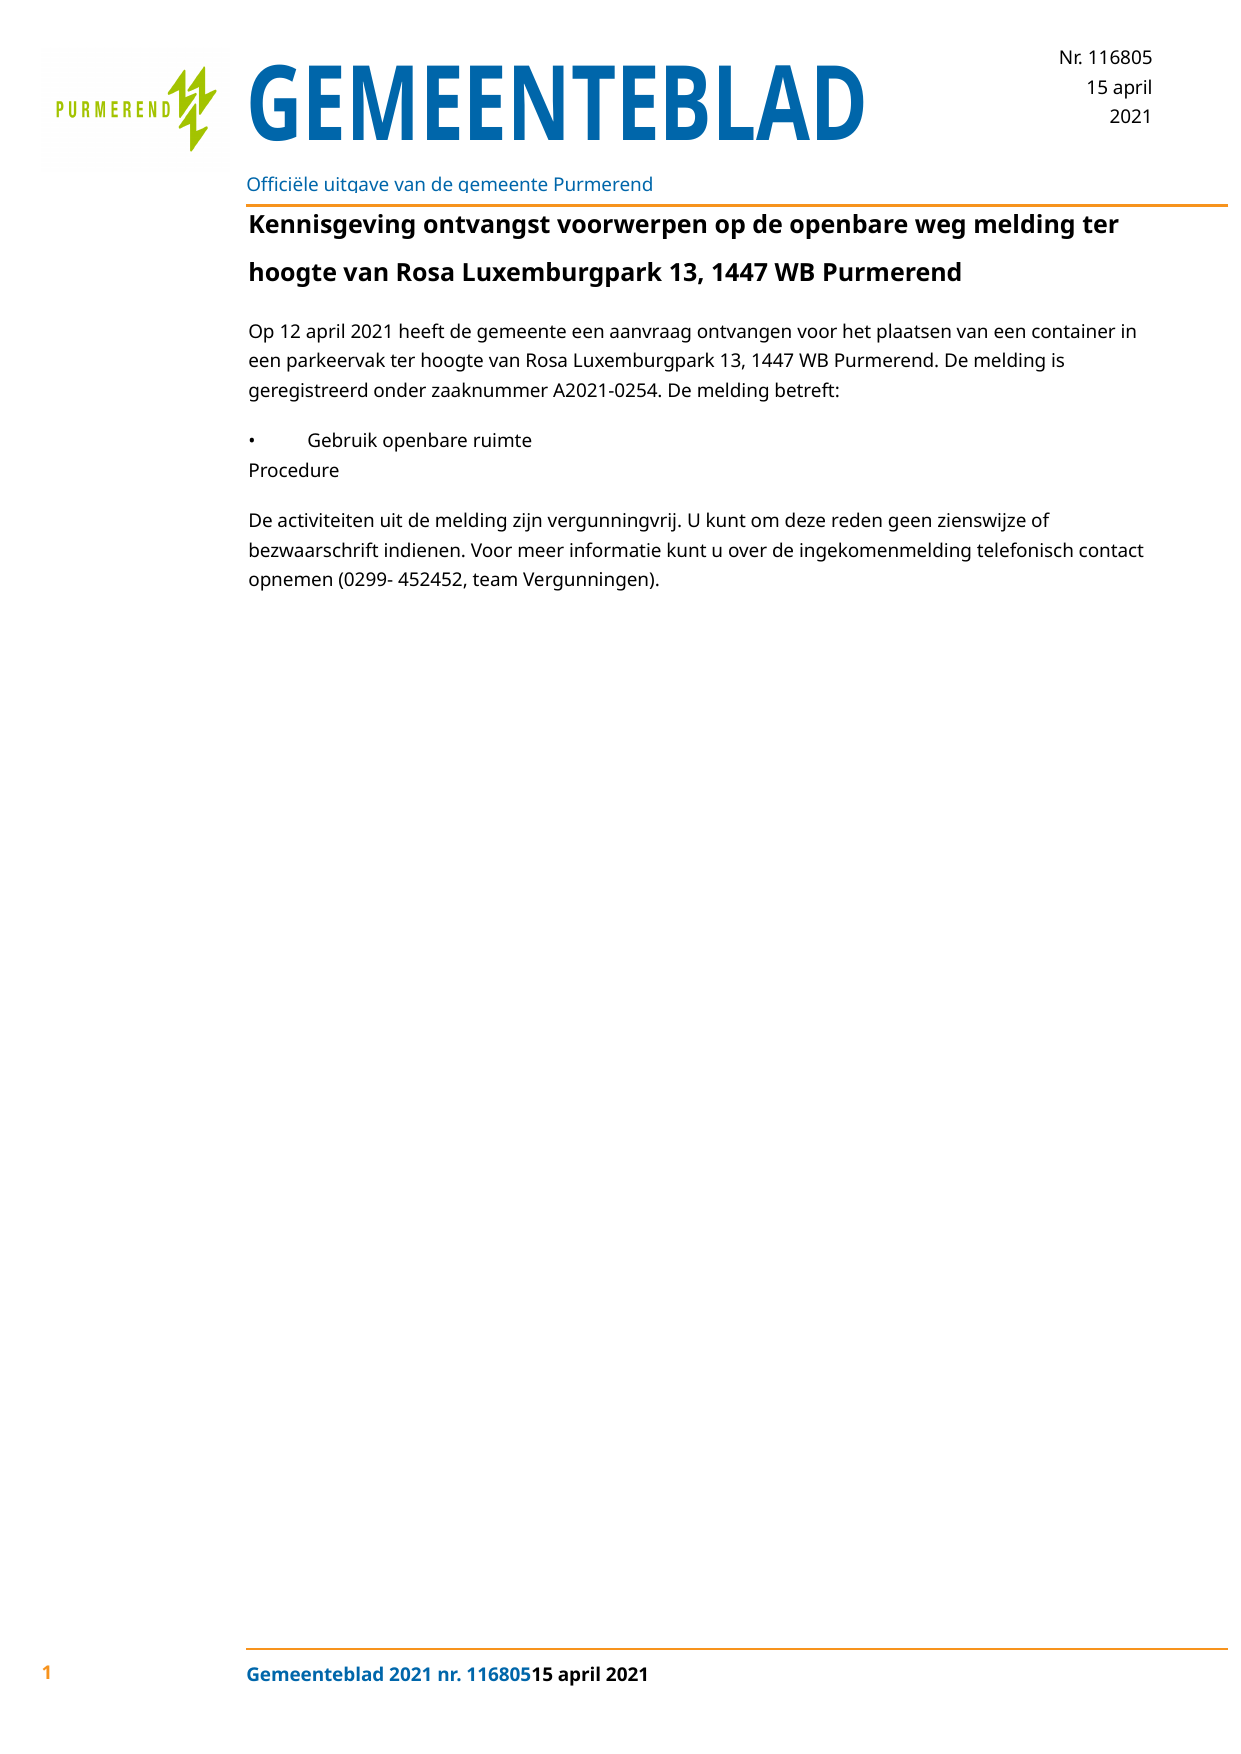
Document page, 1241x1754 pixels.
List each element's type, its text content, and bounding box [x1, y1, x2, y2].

text De activiteiten uit de melding zijn vergunningvrij. U kunt om deze reden geen zienswijze of bezwaarschrift indienen. Voor meer informatie kunt u over de ingekomenmelding telefonisch contact opnemen (0299- 452452, team Vergunningen). [248, 507, 1152, 592]
list Gebruik openbare ruimte [248, 427, 1152, 453]
text Procedure [248, 457, 1152, 483]
text Op 12 april 2021 heeft de gemeente een aanvraag ontvangen voor het plaatsen van een container in een parkeervak ter hoogte van Rosa Luxemburgpark 13, 1447 WB Purmerend. De melding is geregistreerd onder zaaknummer A2021-0254. De melding betreft: [248, 318, 1152, 403]
picture [41, 47, 231, 172]
text Kennisgeving ontvangst voorwerpen op de openbare weg melding ter hoogte van Rosa Luxemburgpark 13, 1447 WB Purmerend [248, 207, 1152, 288]
